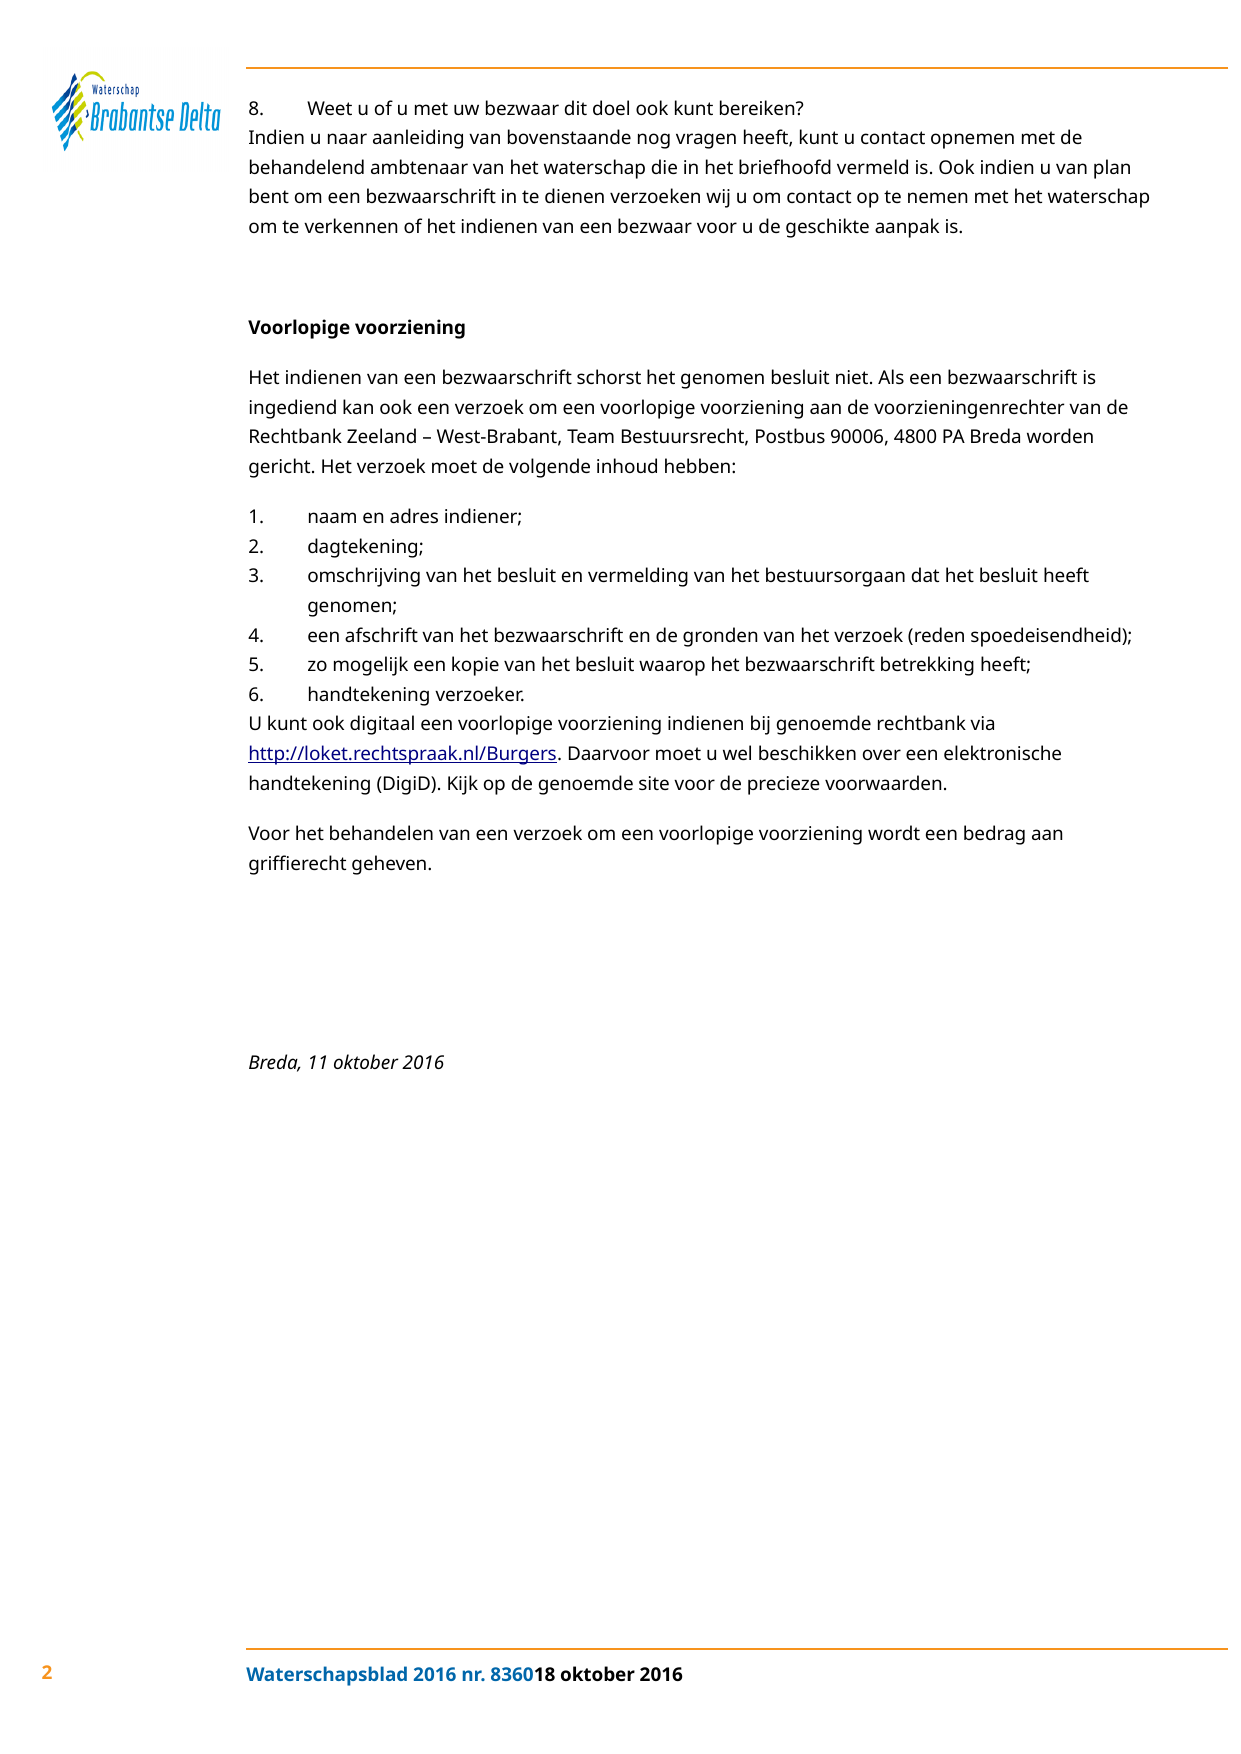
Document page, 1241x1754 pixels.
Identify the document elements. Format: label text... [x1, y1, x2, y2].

text Het indienen van een bezwaarschrift schorst het genomen besluit niet. Als een bezwaarschrift is ingediend kan ook een verzoek om een voorlopige voorziening aan de voorzieningenrechter van de Rechtbank Zeeland – West-Brabant, Team Bestuursrecht, Postbus 90006, 4800 PA Breda worden gericht. Het verzoek moet de volgende inhoud hebben: [248, 364, 1152, 479]
text Indien u naar aanleiding van bovenstaande nog vragen heeft, kunt u contact opnemen met de behandelend ambtenaar van het waterschap die in het briefhoofd vermeld is. Ook indien u van plan bent om een bezwaarschrift in te dienen verzoeken wij u om contact op te nemen met het waterschap om te verkennen of het indienen van een bezwaar voor u de geschikte aanpak is. [248, 124, 1152, 239]
list omschrijving van het besluit en vermelding van het bestuursorgaan dat het besluit heeft genomen; [248, 563, 1152, 618]
list zo mogelijk een kopie van het besluit waarop het bezwaarschrift betrekking heeft; [248, 651, 1152, 677]
text Breda, 11 oktober 2016 [248, 1049, 1152, 1074]
list een afschrift van het bezwaarschrift en de gronden van het verzoek (reden spoedeisendheid); [248, 622, 1152, 648]
list dagtekening; [248, 533, 1152, 559]
text Voor het behandelen van een verzoek om een voorlopige voorziening wordt een bedrag aan griffierecht geheven. [248, 820, 1152, 876]
picture [41, 47, 231, 172]
text Voorlopige voorziening [248, 314, 1152, 340]
list naam en adres indiener; [248, 503, 1152, 529]
list Weet u of u met uw bezwaar dit doel ook kunt bereiken? [248, 95, 1152, 121]
text U kunt ook digitaal een voorlopige voorziening indienen bij genoemde rechtbank via http://loket.rechtspraak.nl/Burgers. Daarvoor moet u wel beschikken over een elektronische handtekening (DigiD). Kijk op de genoemde site voor de precieze voorwaarden. [248, 711, 1152, 796]
list handtekening verzoeker. [248, 681, 1152, 707]
